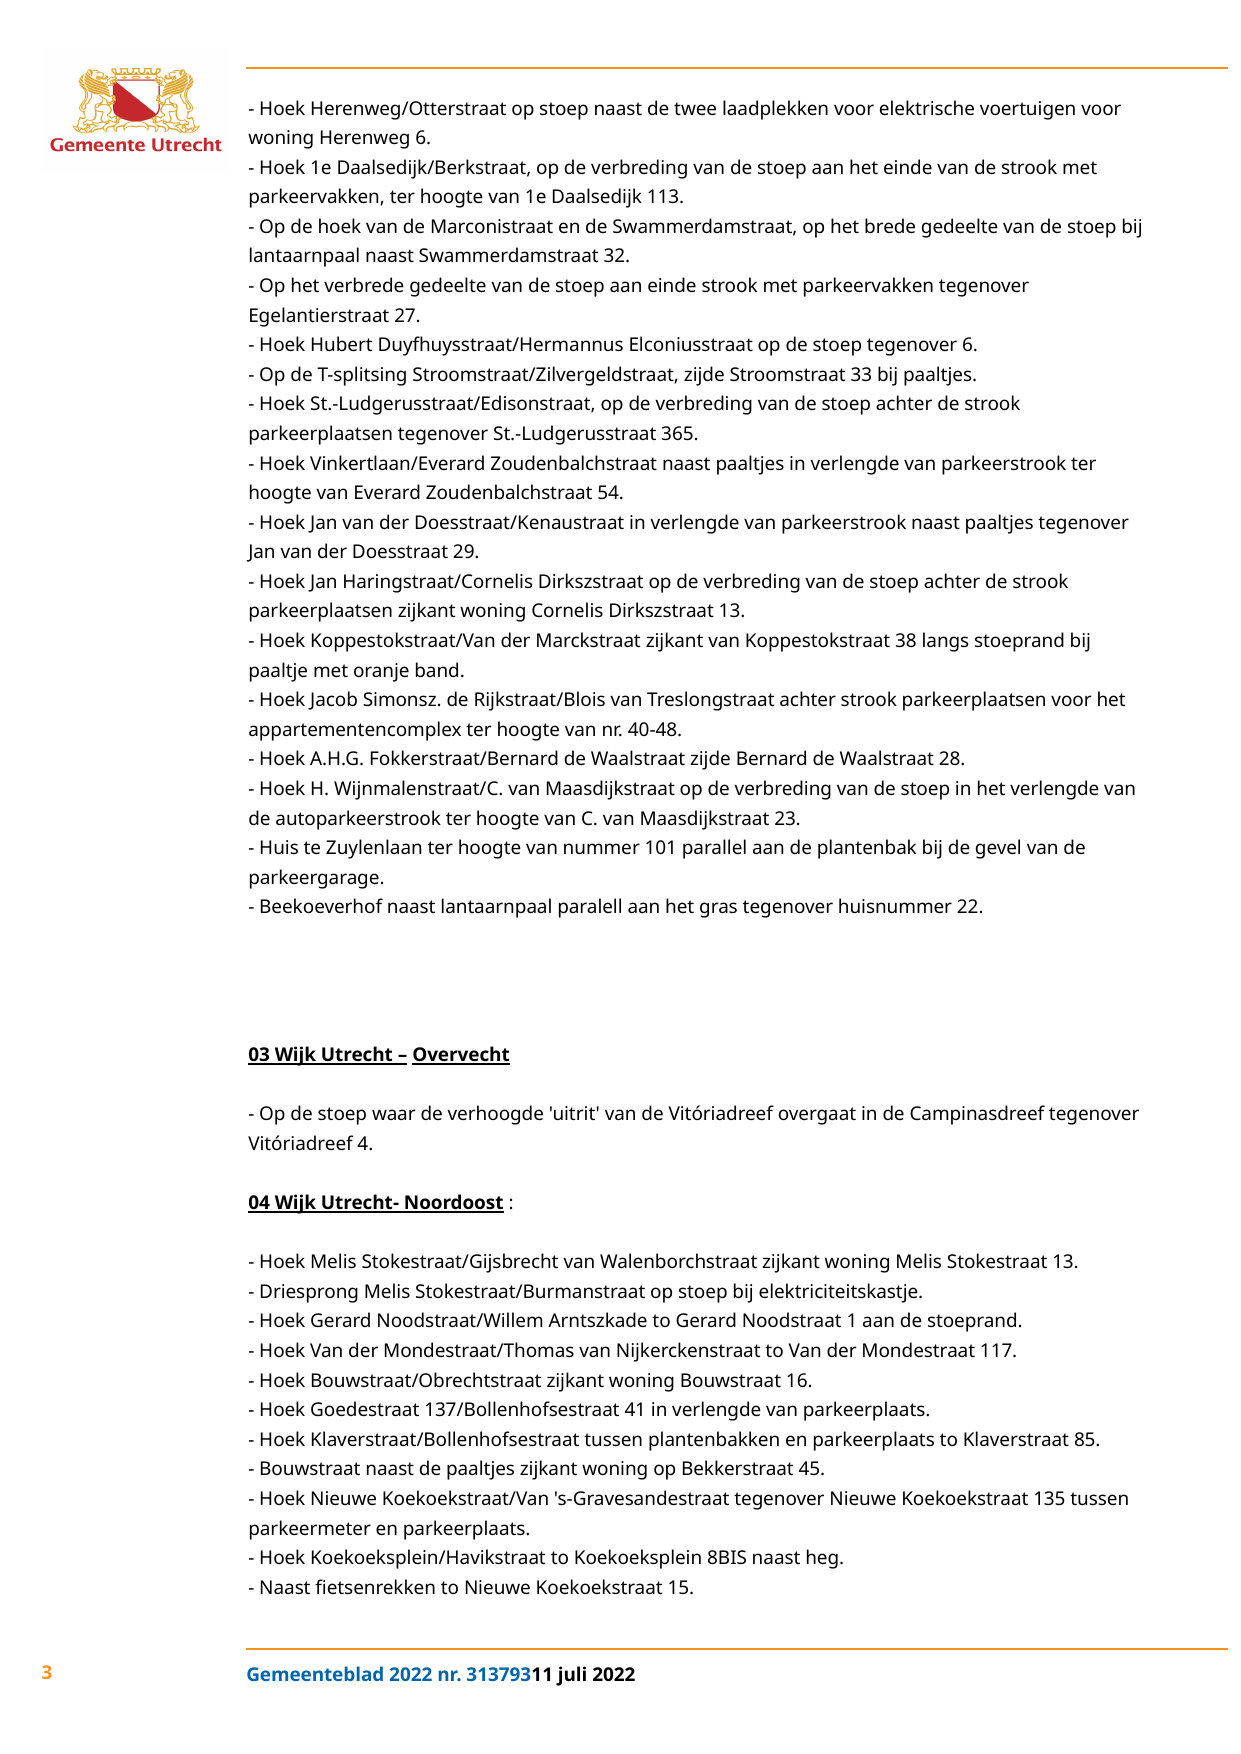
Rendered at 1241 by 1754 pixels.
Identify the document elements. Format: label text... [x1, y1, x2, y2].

text appartementencomplex ter hoogte van nr. 40-48. [248, 716, 1152, 742]
text - Hoek A.H.G. Fokkerstraat/Bernard de Waalstraat zijde Bernard de Waalstraat 28. [248, 746, 1152, 771]
text - Bouwstraat naast de paaltjes zijkant woning op Bekkerstraat 45. [248, 1456, 1152, 1481]
text - Naast fietsenrekken to Nieuwe Koekoekstraat 15. [248, 1574, 1152, 1600]
text - Huis te Zuylenlaan ter hoogte van nummer 101 parallel aan de plantenbak bij de gevel van de parkeergarage. [248, 834, 1152, 890]
text 03 Wijk Utrecht – Overvecht [248, 1041, 1152, 1067]
text - Beekoeverhof naast lantaarnpaal paralell aan het gras tegenover huisnummer 22. [248, 893, 1152, 919]
text - Hoek Koekoeksplein/Havikstraat to Koekoeksplein 8BIS naast heg. [248, 1544, 1152, 1570]
text - Op de hoek van de Marconistraat en de Swammerdamstraat, op het brede gedeelte van de stoep bij lantaarnpaal naast Swammerdamstraat 32. [248, 213, 1152, 268]
text - Hoek H. Wijnmalenstraat/C. van Maasdijkstraat op de verbreding van de stoep in het verlengde van de autoparkeerstrook ter hoogte van C. van Maasdijkstraat 23. [248, 775, 1152, 831]
text - Driesprong Melis Stokestraat/Burmanstraat op stoep bij elektriciteitskastje. [248, 1278, 1152, 1304]
text - Hoek Nieuwe Koekoekstraat/Van 's-Gravesandestraat tegenover Nieuwe Koekoekstraat 135 tussen parkeermeter en parkeerplaats. [248, 1485, 1152, 1541]
text - Hoek Hubert Duyfhuysstraat/Hermannus Elconiusstraat op de stoep tegenover 6. [248, 331, 1152, 357]
text - Hoek Goedestraat 137/Bollenhofsestraat 41 in verlengde van parkeerplaats. [248, 1396, 1152, 1422]
text - Hoek Herenweg/Otterstraat op stoep naast de twee laadplekken voor elektrische voertuigen voor woning Herenweg 6. [248, 95, 1152, 150]
text - Op het verbrede gedeelte van de stoep aan einde strook met parkeervakken tegenover Egelantierstraat 27. [248, 272, 1152, 328]
text - Hoek Melis Stokestraat/Gijsbrecht van Walenborchstraat zijkant woning Melis Stokestraat 13. [248, 1248, 1152, 1274]
text - Hoek Vinkertlaan/Everard Zoudenbalchstraat naast paaltjes in verlengde van parkeerstrook ter hoogte van Everard Zoudenbalchstraat 54. [248, 450, 1152, 505]
text - Op de T-splitsing Stroomstraat/Zilvergeldstraat, zijde Stroomstraat 33 bij paaltjes. [248, 361, 1152, 387]
text 04 Wijk Utrecht- Noordoost : [248, 1189, 1152, 1215]
text - Op de stoep waar de verhoogde 'uitrit' van de Vitóriadreef overgaat in de Campinasdreef tegenover Vitóriadreef 4. [248, 1101, 1152, 1156]
text - Hoek Koppestokstraat/Van der Marckstraat zijkant van Koppestokstraat 38 langs stoeprand bij paaltje met oranje band. [248, 627, 1152, 683]
text - Hoek Jan Haringstraat/Cornelis Dirkszstraat op de verbreding van de stoep achter de strook parkeerplaatsen zijkant woning Cornelis Dirkszstraat 13. [248, 568, 1152, 623]
text - Hoek 1e Daalsedijk/Berkstraat, op de verbreding van de stoep aan het einde van de strook met parkeervakken, ter hoogte van 1e Daalsedijk 113. [248, 154, 1152, 209]
text - Hoek Bouwstraat/Obrechtstraat zijkant woning Bouwstraat 16. [248, 1367, 1152, 1393]
text - Hoek Gerard Noodstraat/Willem Arntszkade to Gerard Noodstraat 1 aan de stoeprand. [248, 1308, 1152, 1333]
text - Hoek St.-Ludgerusstraat/Edisonstraat, op de verbreding van de stoep achter de strook parkeerplaatsen tegenover St.-Ludgerusstraat 365. [248, 391, 1152, 446]
picture [41, 47, 231, 172]
text - Hoek Klaverstraat/Bollenhofsestraat tussen plantenbakken en parkeerplaats to Klaverstraat 85. [248, 1426, 1152, 1452]
text - Hoek Jacob Simonsz. de Rijkstraat/Blois van Treslongstraat achter strook parkeerplaatsen voor het [248, 686, 1152, 712]
text - Hoek Van der Mondestraat/Thomas van Nijkerckenstraat to Van der Mondestraat 117. [248, 1337, 1152, 1363]
text - Hoek Jan van der Doesstraat/Kenaustraat in verlengde van parkeerstrook naast paaltjes tegenover Jan van der Doesstraat 29. [248, 509, 1152, 564]
